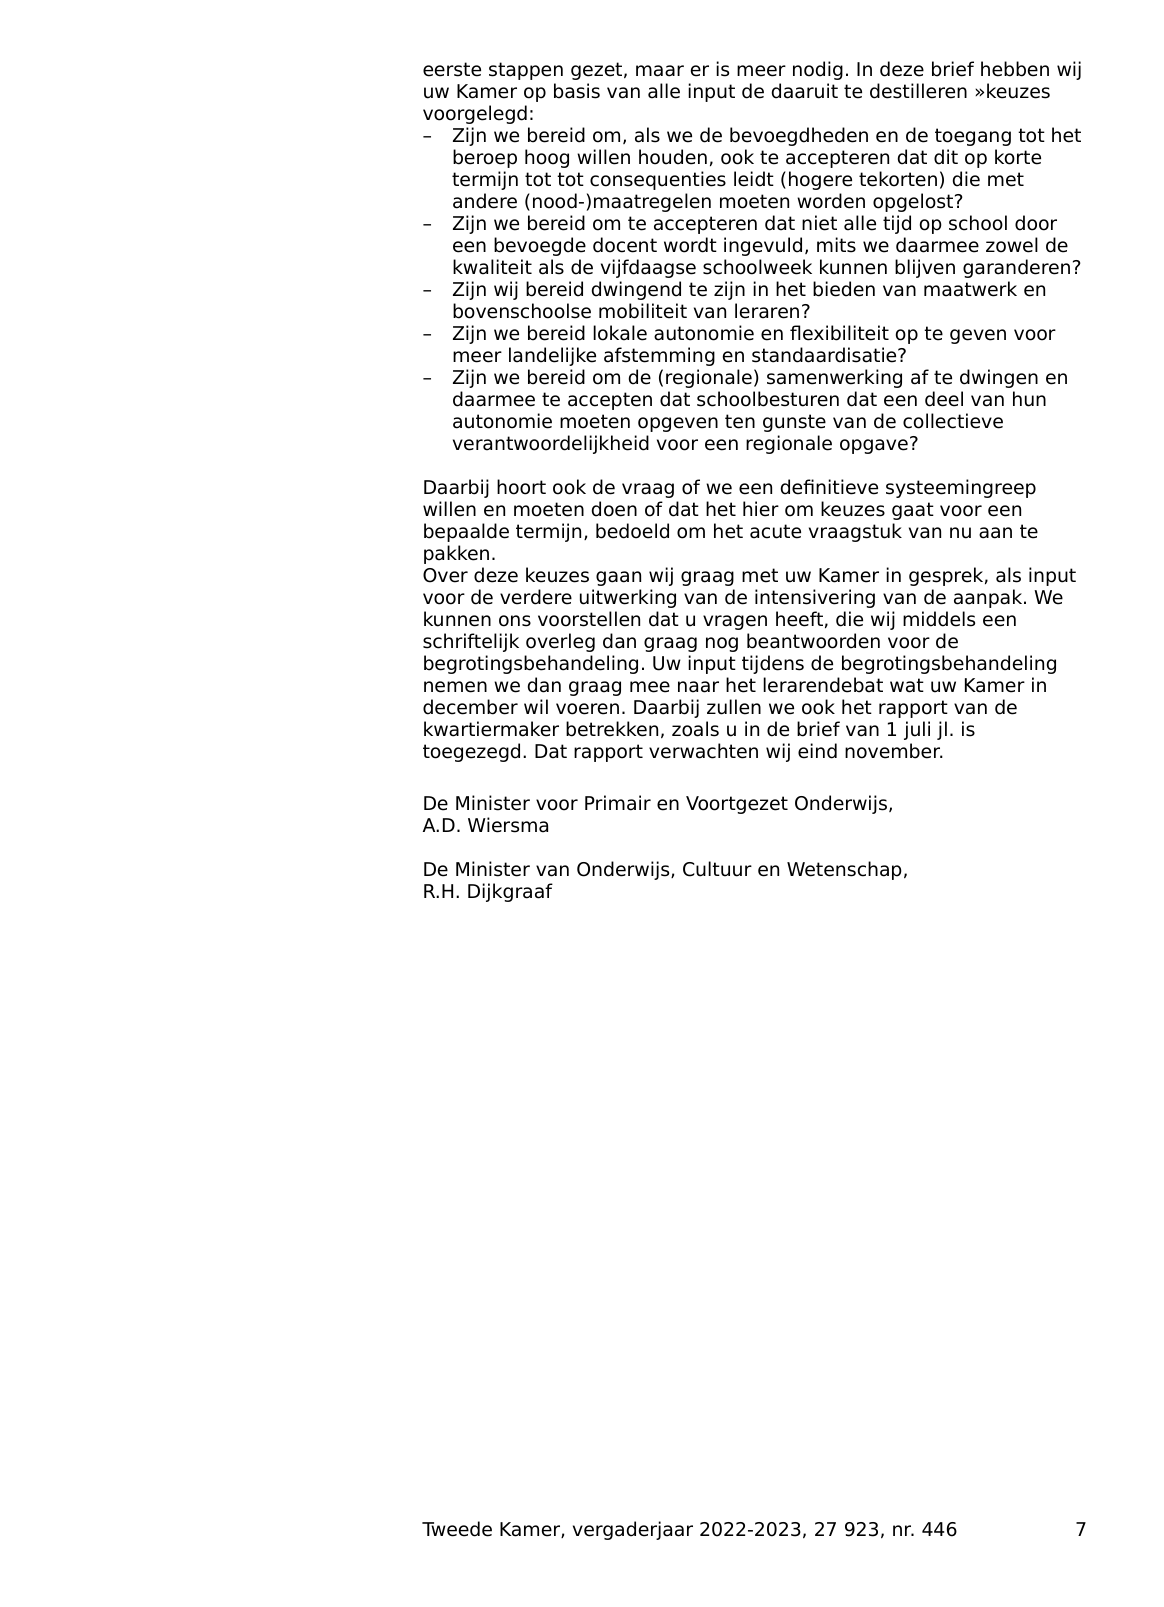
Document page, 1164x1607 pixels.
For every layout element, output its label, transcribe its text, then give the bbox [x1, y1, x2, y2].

text – Zijn wij bereid dwingend te zijn in het bieden van maatwerk en bovenschoolse mobiliteit van leraren? [422, 279, 1087, 323]
text – Zijn we bereid om, als we de bevoegdheden en de toegang tot het beroep hoog willen houden, ook te accepteren dat dit op korte termijn tot tot consequenties leidt (hogere tekorten) die met andere (nood-)maatregelen moeten worden opgelost? [422, 125, 1087, 213]
text – Zijn we bereid lokale autonomie en flexibiliteit op te geven voor meer landelijke afstemming en standaardisatie? [422, 323, 1087, 367]
text Over deze keuzes gaan wij graag met uw Kamer in gesprek, als input voor de verdere uitwerking van de intensivering van de aanpak. We kunnen ons voorstellen dat u vragen heeft, die wij middels een schriftelijk overleg dan graag nog beantwoorden voor de begrotingsbehandeling. Uw input tijdens de begrotingsbehandeling nemen we dan graag mee naar het lerarendebat wat uw Kamer in december wil voeren. Daarbij zullen we ook het rapport van de kwartiermaker betrekken, zoals u in de brief van 1 juli jl. is toegezegd. Dat rapport verwachten wij eind november. [422, 565, 1087, 763]
text De Minister voor Primair en Voortgezet Onderwijs, A.D. Wiersma [422, 793, 1087, 837]
text – Zijn we bereid om de (regionale) samenwerking af te dwingen en daarmee te accepten dat schoolbesturen dat een deel van hun autonomie moeten opgeven ten gunste van de collectieve verantwoordelijkheid voor een regionale opgave? [422, 367, 1087, 455]
text Daarbij hoort ook de vraag of we een definitieve systeemingreep willen en moeten doen of dat het hier om keuzes gaat voor een bepaalde termijn, bedoeld om het acute vraagstuk van nu aan te pakken. [422, 477, 1087, 565]
text De Minister van Onderwijs, Cultuur en Wetenschap, R.H. Dijkgraaf [422, 859, 1087, 903]
text eerste stappen gezet, maar er is meer nodig. In deze brief hebben wij uw Kamer op basis van alle input de daaruit te destilleren »keuzes voorgelegd: [422, 59, 1087, 125]
text – Zijn we bereid om te accepteren dat niet alle tijd op school door een bevoegde docent wordt ingevuld, mits we daarmee zowel de kwaliteit als de vijfdaagse schoolweek kunnen blijven garanderen? [422, 213, 1087, 279]
